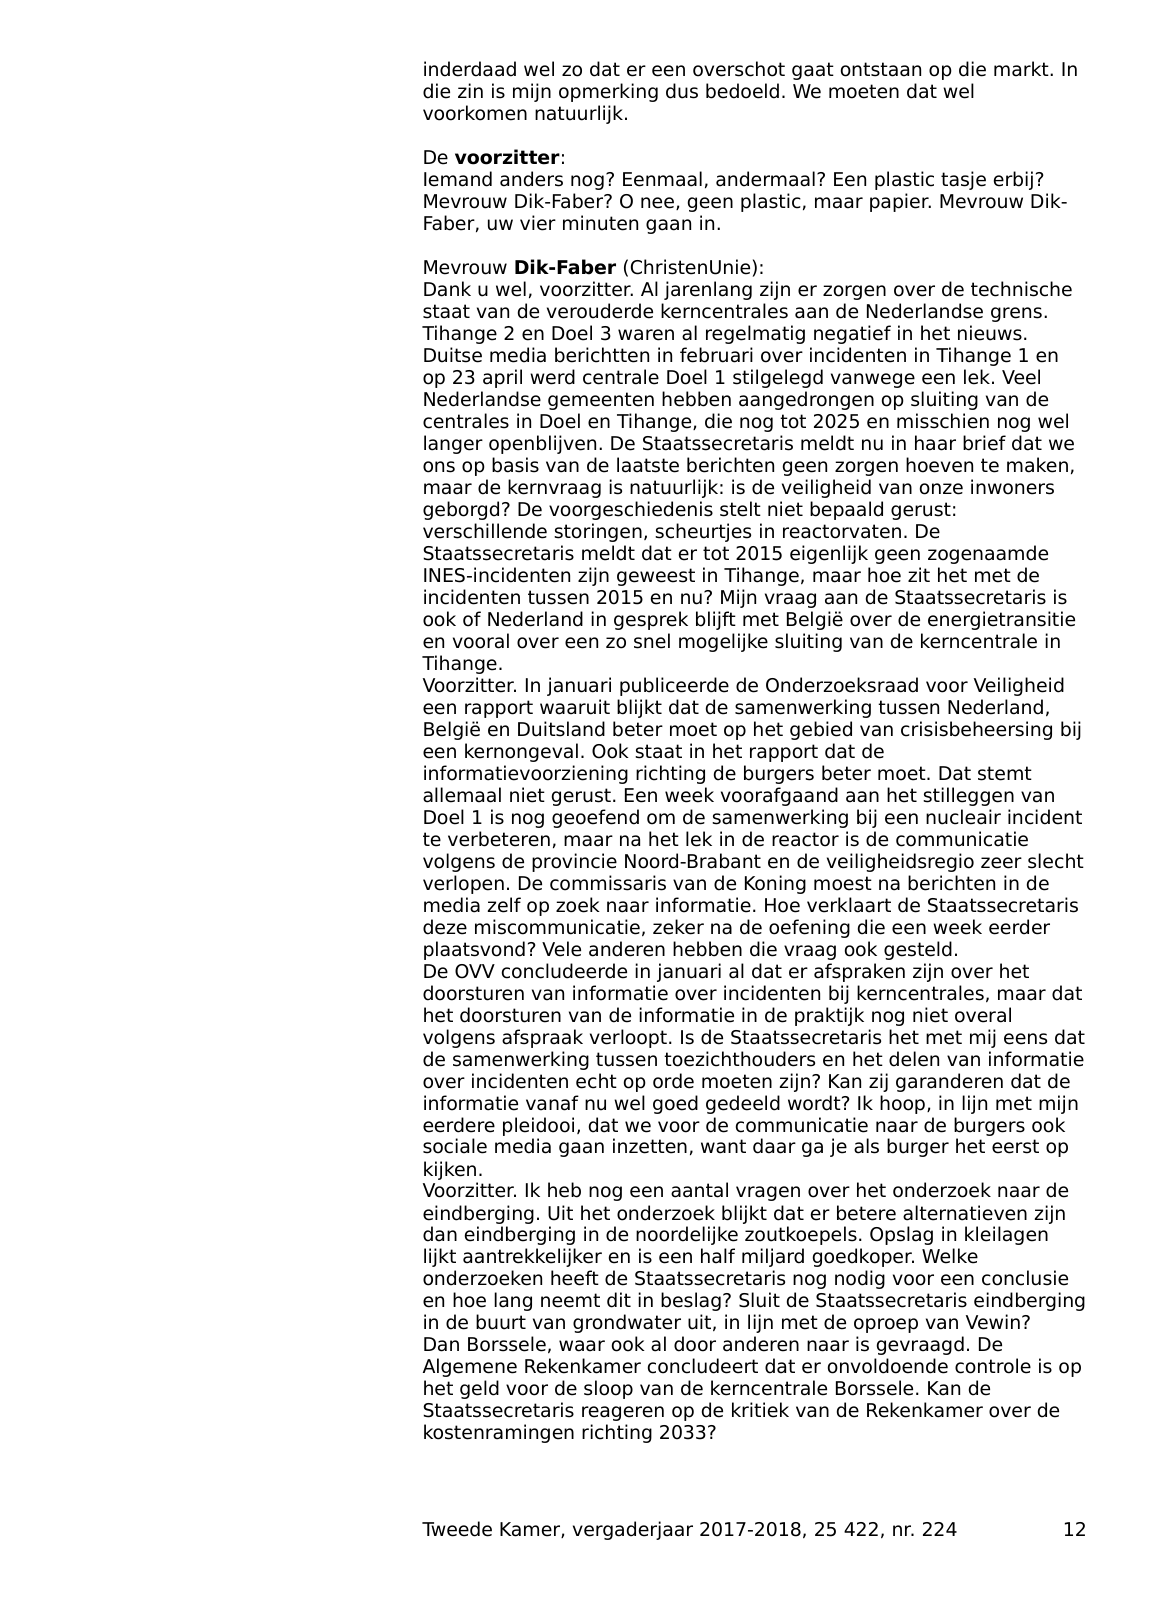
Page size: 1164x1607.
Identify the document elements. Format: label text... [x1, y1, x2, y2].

text Dank u wel, voorzitter. Al jarenlang zijn er zorgen over de technische staat van de verouderde kerncentrales aan de Nederlandse grens. Tihange 2 en Doel 3 waren al regelmatig negatief in het nieuws. Duitse media berichtten in februari over incidenten in Tihange 1 en op 23 april werd centrale Doel 1 stilgelegd vanwege een lek. Veel Nederlandse gemeenten hebben aangedrongen op sluiting van de centrales in Doel en Tihange, die nog tot 2025 en misschien nog wel langer openblijven. De Staatssecretaris meldt nu in haar brief dat we ons op basis van de laatste berichten geen zorgen hoeven te maken, maar de kernvraag is natuurlijk: is de veiligheid van onze inwoners geborgd? De voorgeschiedenis stelt niet bepaald gerust: verschillende storingen, scheurtjes in reactorvaten. De Staatssecretaris meldt dat er tot 2015 eigenlijk geen zogenaamde INES-incidenten zijn geweest in Tihange, maar hoe zit het met de incidenten tussen 2015 en nu? Mijn vraag aan de Staatssecretaris is ook of Nederland in gesprek blijft met België over de energietransitie en vooral over een zo snel mogelijke sluiting van de kerncentrale in Tihange. [422, 279, 1087, 675]
text Voorzitter. In januari publiceerde de Onderzoeksraad voor Veiligheid een rapport waaruit blijkt dat de samenwerking tussen Nederland, België en Duitsland beter moet op het gebied van crisisbeheersing bij een kernongeval. Ook staat in het rapport dat de informatievoorziening richting de burgers beter moet. Dat stemt allemaal niet gerust. Een week voorafgaand aan het stilleggen van Doel 1 is nog geoefend om de samenwerking bij een nucleair incident te verbeteren, maar na het lek in de reactor is de communicatie volgens de provincie Noord-Brabant en de veiligheidsregio zeer slecht verlopen. De commissaris van de Koning moest na berichten in de media zelf op zoek naar informatie. Hoe verklaart de Staatssecretaris deze miscommunicatie, zeker na de oefening die een week eerder plaatsvond? Vele anderen hebben die vraag ook gesteld. [422, 675, 1087, 961]
text De voorzitter: [422, 147, 1087, 169]
text De OVV concludeerde in januari al dat er afspraken zijn over het doorsturen van informatie over incidenten bij kerncentrales, maar dat het doorsturen van de informatie in de praktijk nog niet overal volgens afspraak verloopt. Is de Staatssecretaris het met mij eens dat de samenwerking tussen toezichthouders en het delen van informatie over incidenten echt op orde moeten zijn? Kan zij garanderen dat de informatie vanaf nu wel goed gedeeld wordt? Ik hoop, in lijn met mijn eerdere pleidooi, dat we voor de communicatie naar de burgers ook sociale media gaan inzetten, want daar ga je als burger het eerst op kijken. [422, 961, 1087, 1180]
text Dan Borssele, waar ook al door anderen naar is gevraagd. De Algemene Rekenkamer concludeert dat er onvoldoende controle is op het geld voor de sloop van de kerncentrale Borssele. Kan de Staatssecretaris reageren op de kritiek van de Rekenkamer over de kostenramingen richting 2033? [422, 1334, 1087, 1444]
text inderdaad wel zo dat er een overschot gaat ontstaan op die markt. In die zin is mijn opmerking dus bedoeld. We moeten dat wel voorkomen natuurlijk. [422, 59, 1087, 125]
text Voorzitter. Ik heb nog een aantal vragen over het onderzoek naar de eindberging. Uit het onderzoek blijkt dat er betere alternatieven zijn dan eindberging in de noordelijke zoutkoepels. Opslag in kleilagen lijkt aantrekkelijker en is een half miljard goedkoper. Welke onderzoeken heeft de Staatssecretaris nog nodig voor een conclusie en hoe lang neemt dit in beslag? Sluit de Staatssecretaris eindberging in de buurt van grondwater uit, in lijn met de oproep van Vewin? [422, 1180, 1087, 1334]
text Iemand anders nog? Eenmaal, andermaal? Een plastic tasje erbij? Mevrouw Dik-Faber? O nee, geen plastic, maar papier. Mevrouw Dik-Faber, uw vier minuten gaan in. [422, 169, 1087, 235]
text Mevrouw Dik-Faber (ChristenUnie): [422, 257, 1087, 279]
